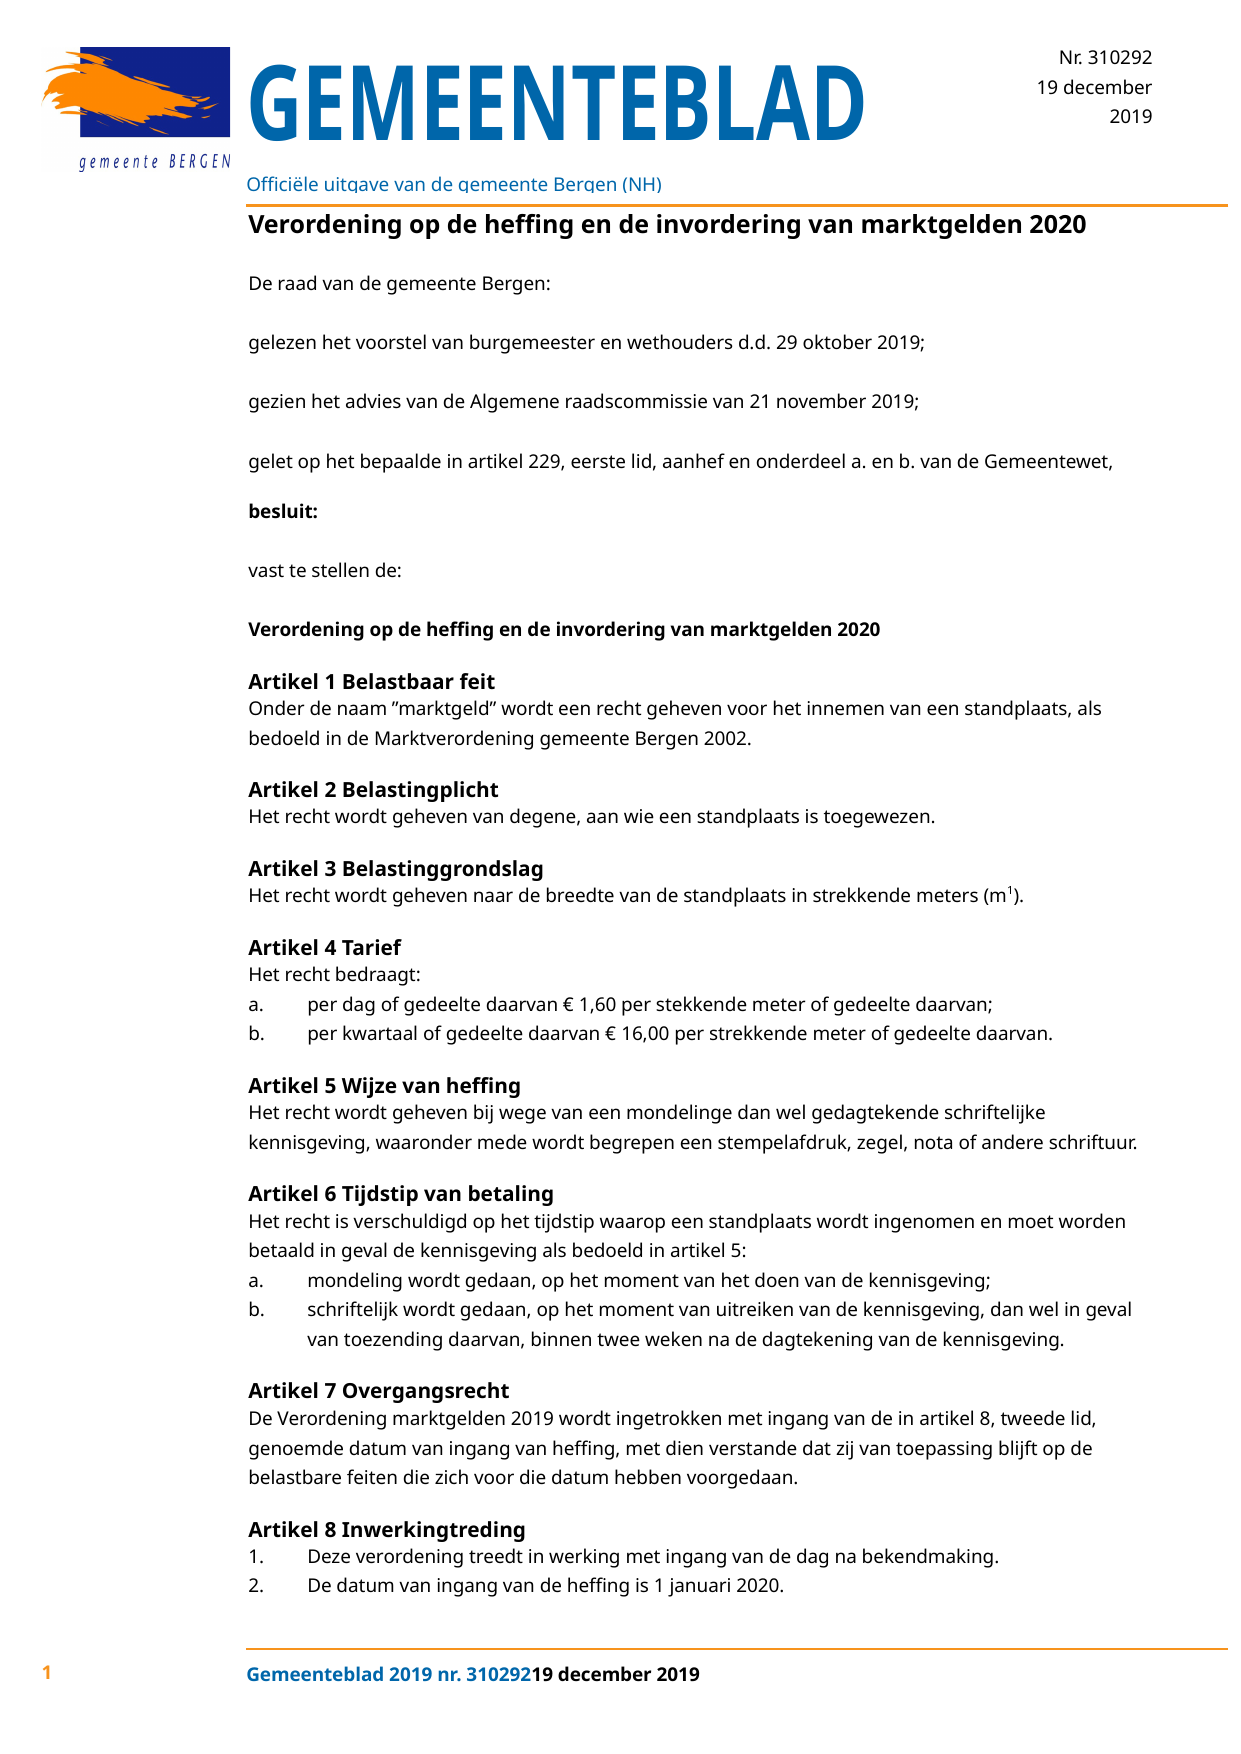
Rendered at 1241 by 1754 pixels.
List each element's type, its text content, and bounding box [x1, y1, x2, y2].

text De raad van de gemeente Bergen: [248, 270, 1152, 296]
text vast te stellen de: [248, 557, 1152, 583]
text gezien het advies van de Algemene raadscommissie van 21 november 2019; [248, 389, 1152, 414]
text Het recht wordt geheven bij wege van een mondelinge dan wel gedagtekende schriftelijke kennisgeving, waaronder mede wordt begrepen een stempelafdruk, zegel, nota of andere schriftuur. [248, 1099, 1152, 1155]
text Artikel 3 Belastinggrondslag [248, 854, 1152, 883]
list per kwartaal of gedeelte daarvan € 16,00 per strekkende meter of gedeelte daarvan. [248, 1021, 1152, 1046]
text Artikel 1 Belastbaar feit [248, 667, 1152, 695]
picture [41, 47, 231, 172]
list schriftelijk wordt gedaan, op het moment van uitreiken van de kennisgeving, dan wel in geval van toezending daarvan, binnen twee weken na de dagtekening van de kennisgeving. [248, 1297, 1152, 1352]
text Verordening op de heffing en de invordering van marktgelden 2020 [248, 616, 1152, 642]
text Het recht wordt geheven naar de breedte van de standplaats in strekkende meters (m1). [248, 883, 1152, 908]
text Artikel 8 Inwerkingtreding [248, 1515, 1152, 1543]
text Het recht is verschuldigd op het tijdstip waarop een standplaats wordt ingenomen en moet worden betaald in geval de kennisgeving als bedoeld in artikel 5: [248, 1208, 1152, 1263]
text gelet op het bepaalde in artikel 229, eerste lid, aanhef en onderdeel a. en b. van de Gemeentewet, [248, 448, 1152, 473]
text Artikel 7 Overgangsrecht [248, 1377, 1152, 1405]
text gelezen het voorstel van burgemeester en wethouders d.d. 29 oktober 2019; [248, 329, 1152, 355]
text Verordening op de heffing en de invordering van marktgelden 2020 [248, 207, 1152, 241]
text Artikel 4 Tarief [248, 933, 1152, 961]
list Deze verordening treedt in werking met ingang van de dag na bekendmaking. [248, 1543, 1152, 1569]
text Onder de naam ”marktgeld” wordt een recht geheven voor het innemen van een standplaats, als bedoeld in de Marktverordening gemeente Bergen 2002. [248, 695, 1152, 751]
text Artikel 6 Tijdstip van betaling [248, 1179, 1152, 1208]
list mondeling wordt gedaan, op het moment van het doen van de kennisgeving; [248, 1267, 1152, 1293]
text Het recht bedraagt: [248, 961, 1152, 987]
text Het recht wordt geheven van degene, aan wie een standplaats is toegewezen. [248, 804, 1152, 829]
text Artikel 2 Belastingplicht [248, 775, 1152, 804]
text besluit: [248, 498, 1152, 524]
list De datum van ingang van de heffing is 1 januari 2020. [248, 1573, 1152, 1598]
text Artikel 5 Wijze van heffing [248, 1071, 1152, 1099]
text De Verordening marktgelden 2019 wordt ingetrokken met ingang van de in artikel 8, tweede lid, genoemde datum van ingang van heffing, met dien verstande dat zij van toepassing blijft op de belastbare feiten die zich voor die datum hebben voorgedaan. [248, 1405, 1152, 1490]
list per dag of gedeelte daarvan € 1,60 per stekkende meter of gedeelte daarvan; [248, 991, 1152, 1017]
